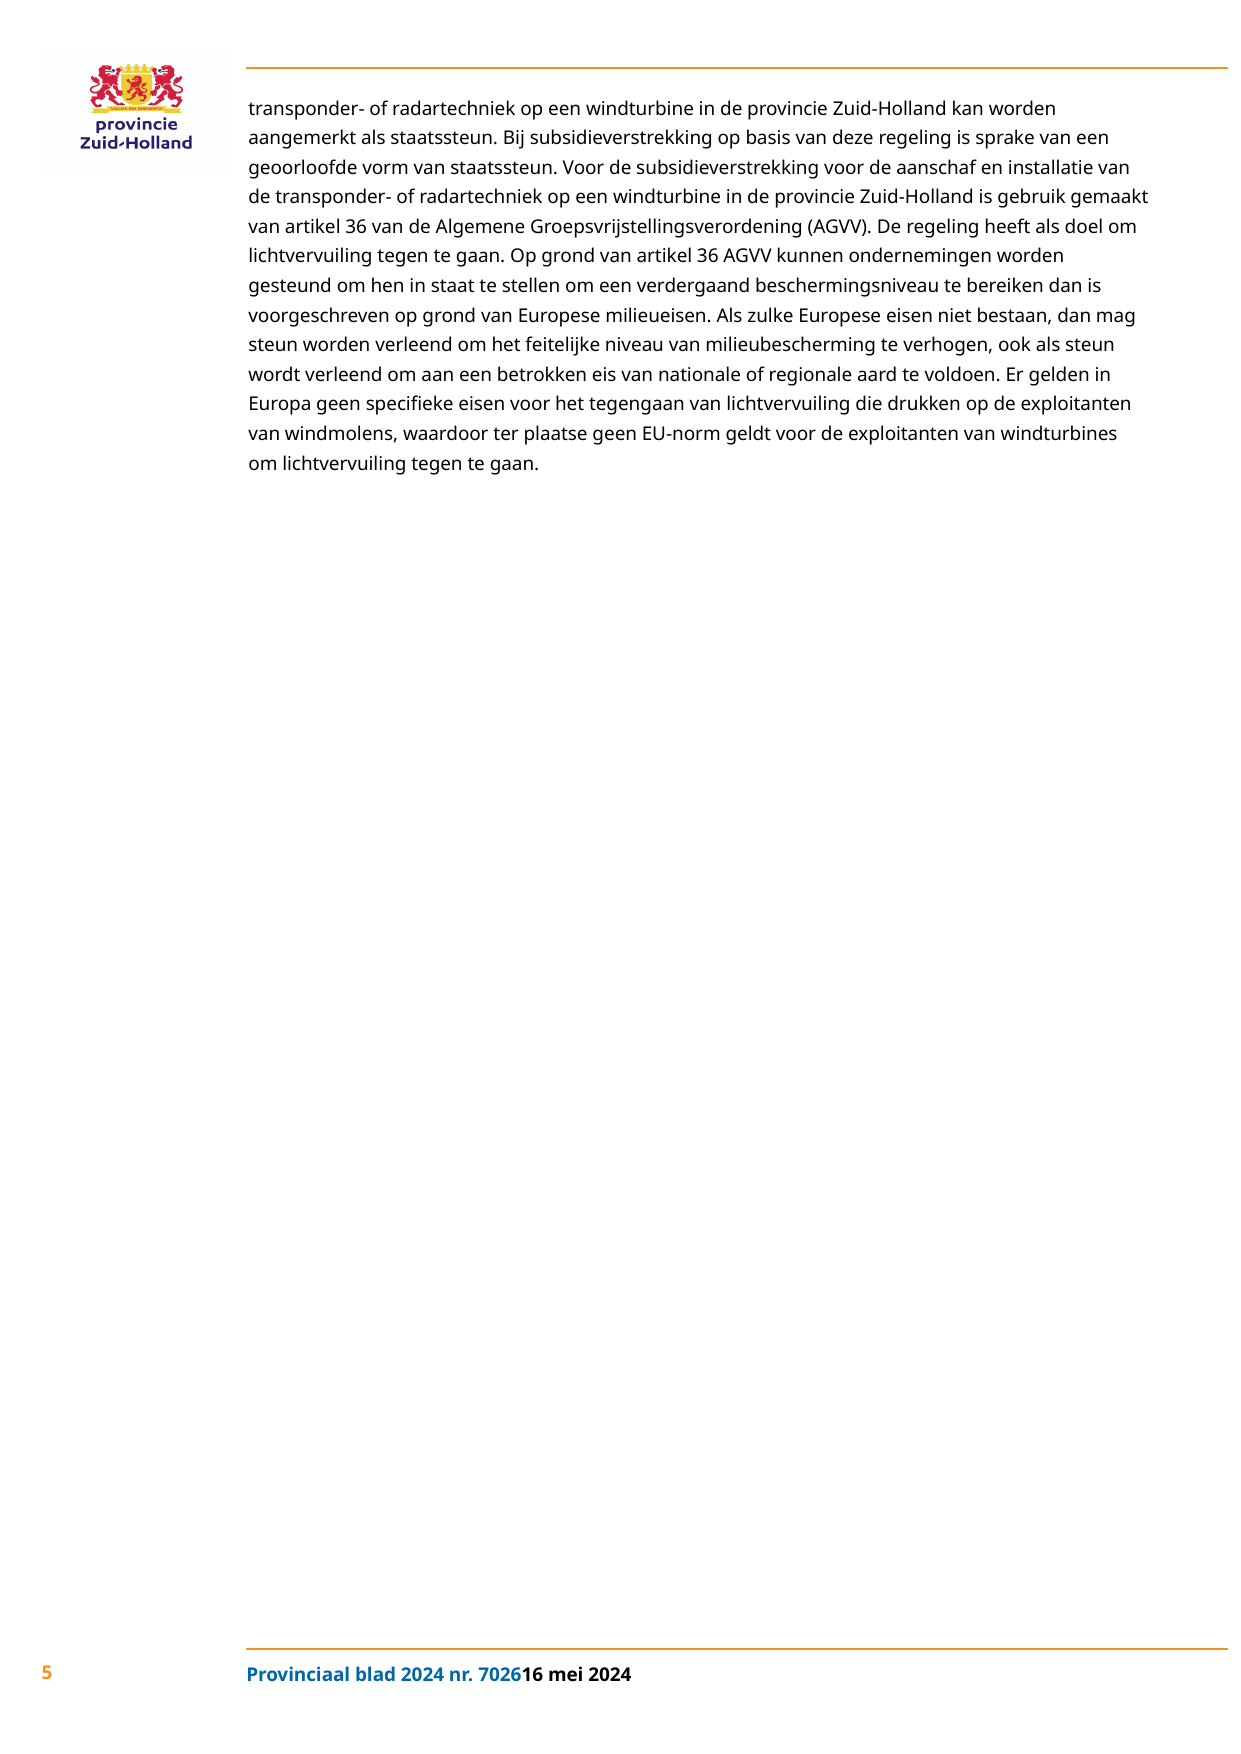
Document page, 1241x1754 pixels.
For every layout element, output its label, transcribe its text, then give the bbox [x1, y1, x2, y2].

picture [41, 47, 231, 172]
text transponder- of radartechniek op een windturbine in de provincie Zuid-Holland kan worden aangemerkt als staatssteun. Bij subsidieverstrekking op basis van deze regeling is sprake van een geoorloofde vorm van staatssteun. Voor de subsidieverstrekking voor de aanschaf en installatie van de transponder- of radartechniek op een windturbine in de provincie Zuid-Holland is gebruik gemaakt van artikel 36 van de Algemene Groepsvrijstellingsverordening (AGVV). De regeling heeft als doel om lichtvervuiling tegen te gaan. Op grond van artikel 36 AGVV kunnen ondernemingen worden gesteund om hen in staat te stellen om een verdergaand beschermingsniveau te bereiken dan is voorgeschreven op grond van Europese milieueisen. Als zulke Europese eisen niet bestaan, dan mag steun worden verleend om het feitelijke niveau van milieubescherming te verhogen, ook als steun wordt verleend om aan een betrokken eis van nationale of regionale aard te voldoen. Er gelden in Europa geen specifieke eisen voor het tegengaan van lichtvervuiling die drukken op de exploitanten van windmolens, waardoor ter plaatse geen EU-norm geldt voor de exploitanten van windturbines om lichtvervuiling tegen te gaan. [248, 95, 1152, 476]
